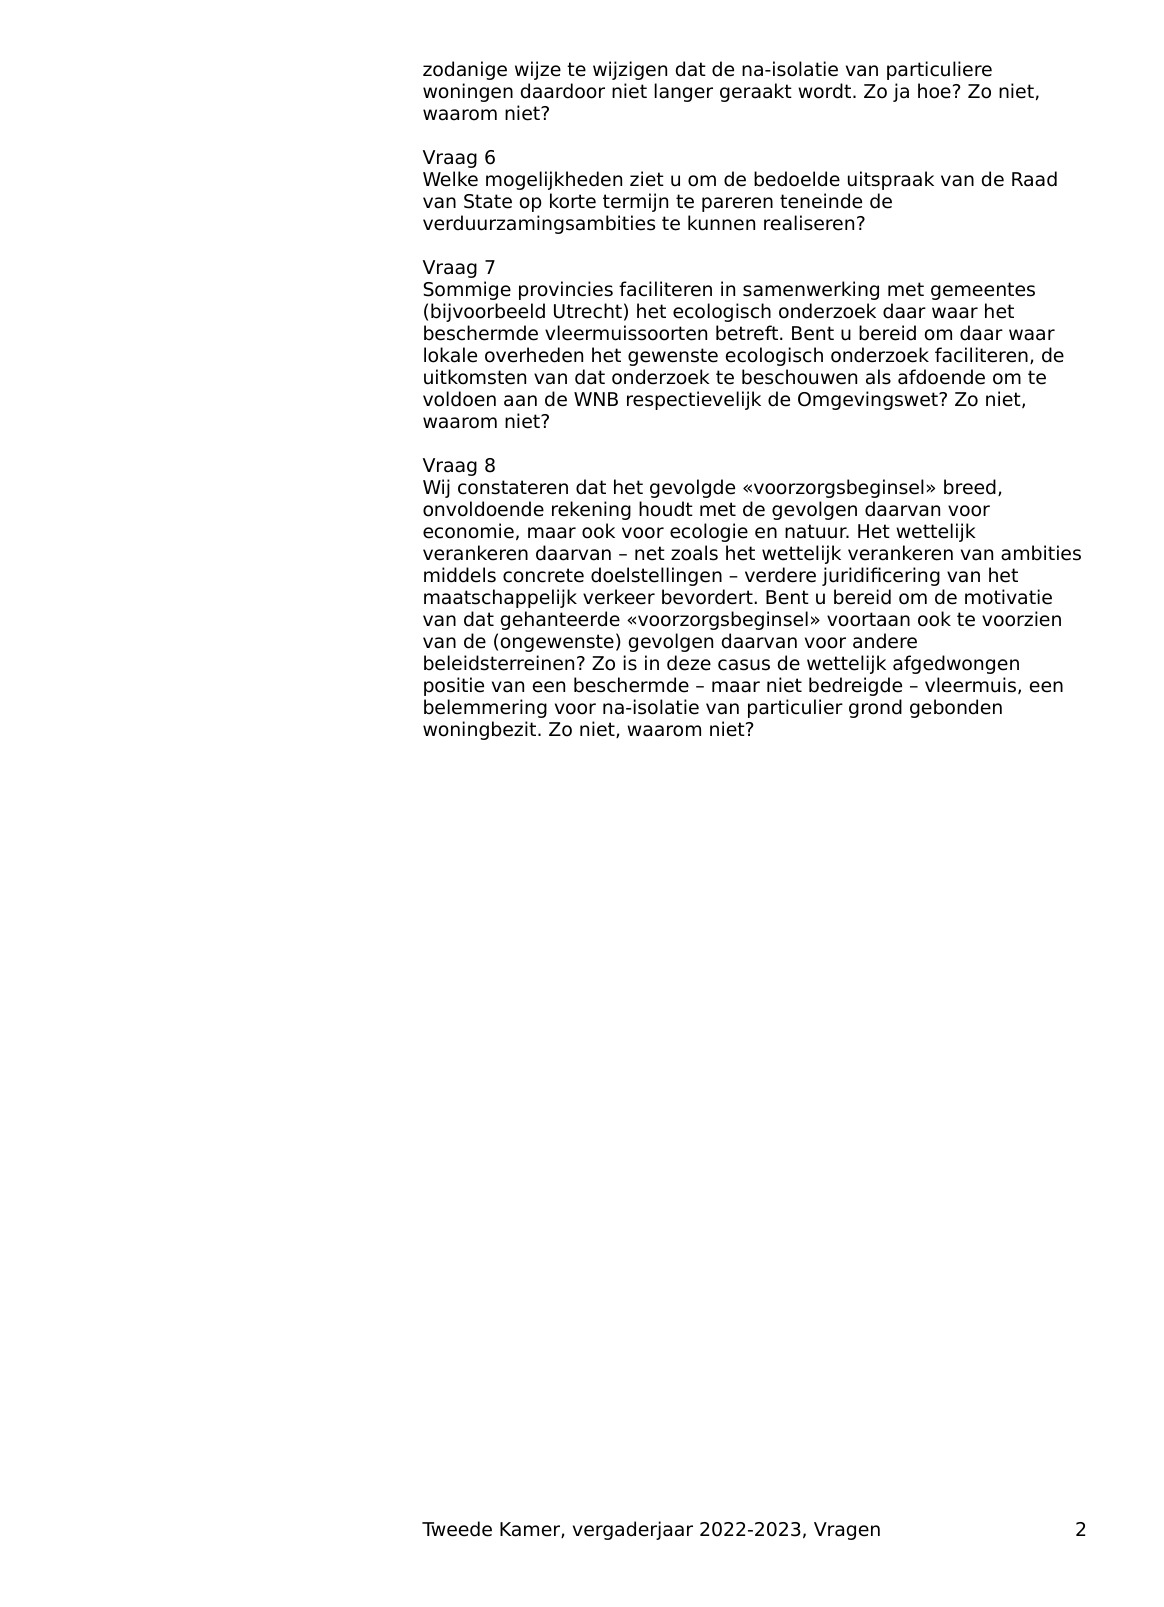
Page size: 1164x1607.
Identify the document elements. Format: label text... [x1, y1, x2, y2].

text Vraag 8 [422, 455, 1087, 477]
text Wij constateren dat het gevolgde «voorzorgsbeginsel» breed, onvoldoende rekening houdt met de gevolgen daarvan voor economie, maar ook voor ecologie en natuur. Het wettelijk verankeren daarvan – net zoals het wettelijk verankeren van ambities middels concrete doelstellingen – verdere juridificering van het maatschappelijk verkeer bevordert. Bent u bereid om de motivatie van dat gehanteerde «voorzorgsbeginsel» voortaan ook te voorzien van de (ongewenste) gevolgen daarvan voor andere beleidsterreinen? Zo is in deze casus de wettelijk afgedwongen positie van een beschermde – maar niet bedreigde – vleermuis, een belemmering voor na-isolatie van particulier grond gebonden woningbezit. Zo niet, waarom niet? [422, 477, 1087, 741]
text Vraag 6 [422, 147, 1087, 169]
text Welke mogelijkheden ziet u om de bedoelde uitspraak van de Raad van State op korte termijn te pareren teneinde de verduurzamingsambities te kunnen realiseren? [422, 169, 1087, 235]
text Sommige provincies faciliteren in samenwerking met gemeentes (bijvoorbeeld Utrecht) het ecologisch onderzoek daar waar het beschermde vleermuissoorten betreft. Bent u bereid om daar waar lokale overheden het gewenste ecologisch onderzoek faciliteren, de uitkomsten van dat onderzoek te beschouwen als afdoende om te voldoen aan de WNB respectievelijk de Omgevingswet? Zo niet, waarom niet? [422, 279, 1087, 433]
text zodanige wijze te wijzigen dat de na-isolatie van particuliere woningen daardoor niet langer geraakt wordt. Zo ja hoe? Zo niet, waarom niet? [422, 59, 1087, 125]
text Vraag 7 [422, 257, 1087, 279]
